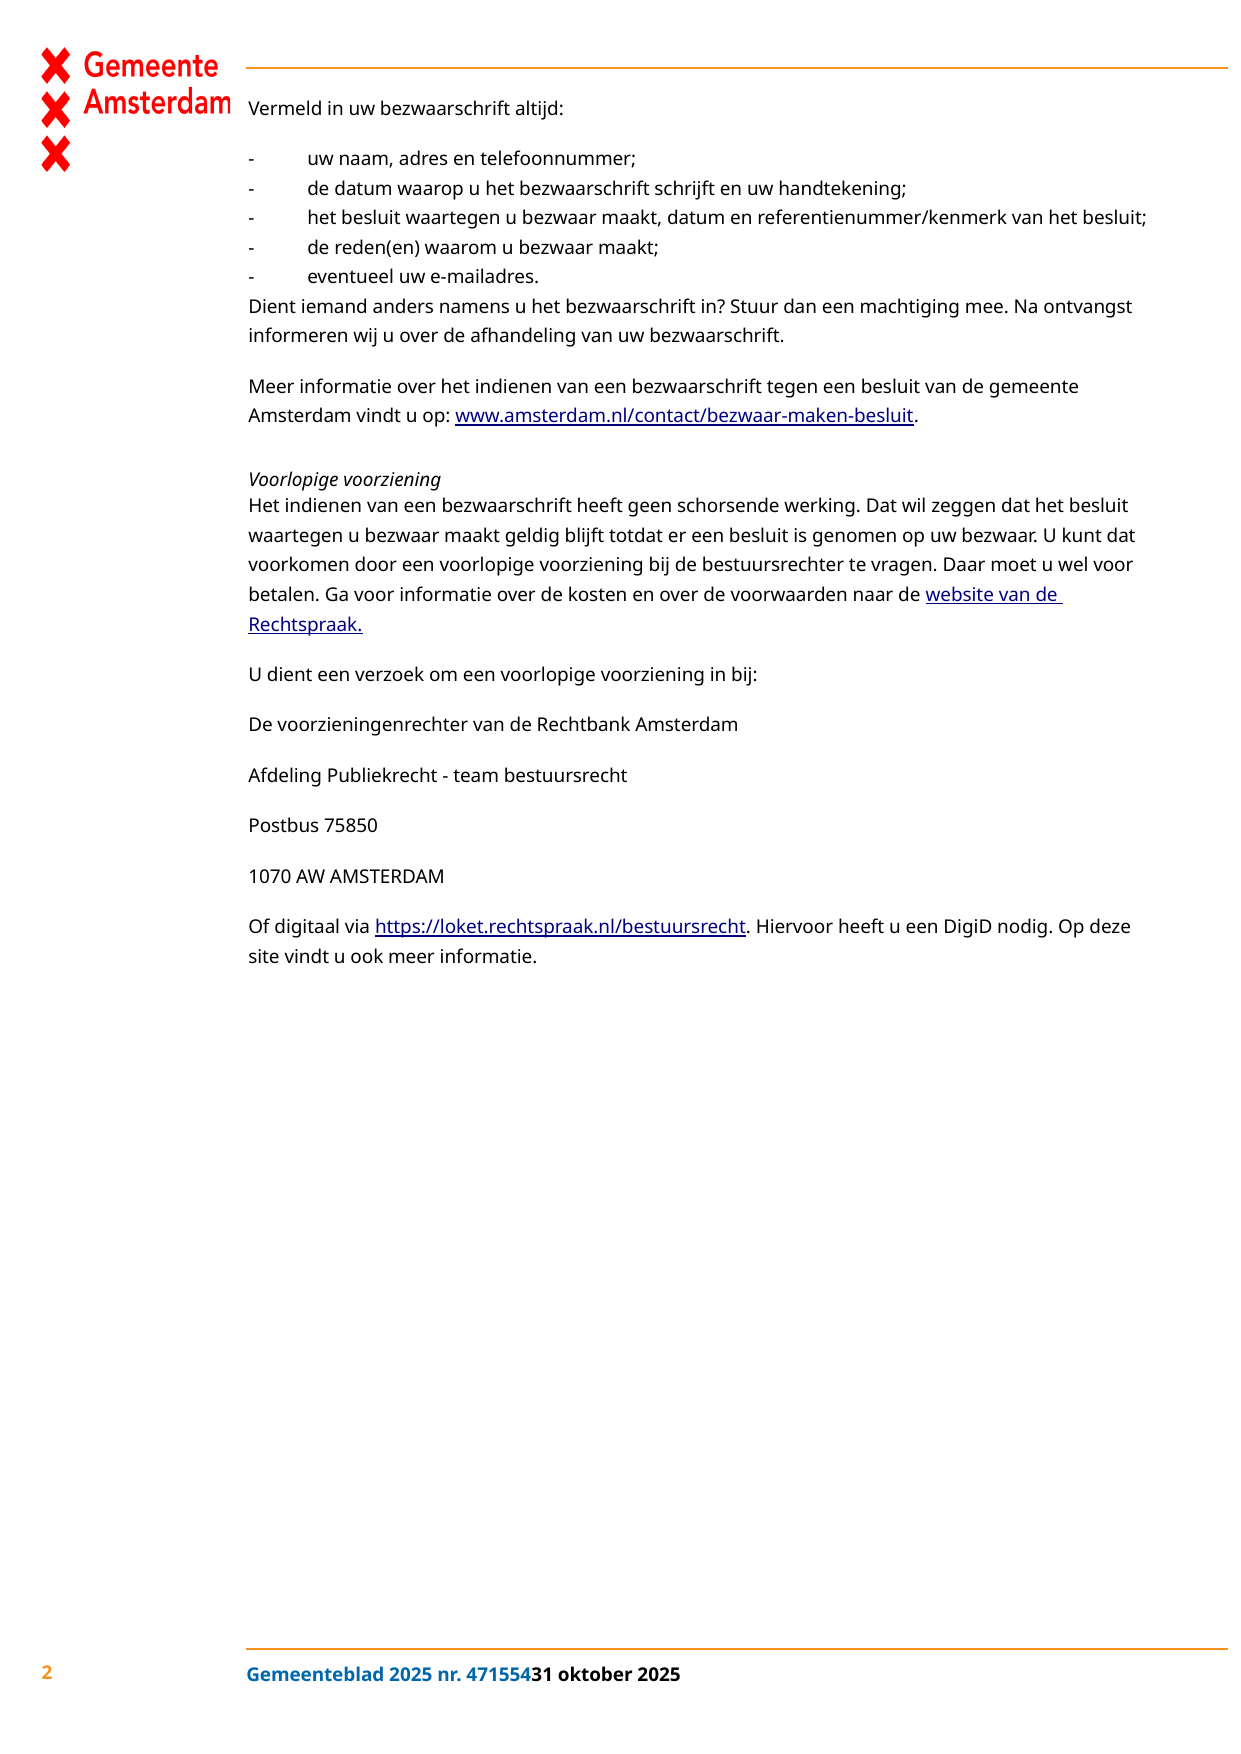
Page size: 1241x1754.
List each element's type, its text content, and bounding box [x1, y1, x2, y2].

picture [41, 47, 231, 172]
text Vermeld in uw bezwaarschrift altijd: [248, 95, 1152, 121]
text Postbus 75850 [248, 812, 1152, 838]
text Meer informatie over het indienen van een bezwaarschrift tegen een besluit van de gemeente Amsterdam vindt u op: www.amsterdam.nl/contact/bezwaar-maken-besluit. [248, 373, 1152, 428]
text U dient een verzoek om een voorlopige voorziening in bij: [248, 661, 1152, 687]
list de datum waarop u het bezwaarschrift schrijft en uw handtekening; [248, 175, 1152, 201]
text Voorlopige voorziening [248, 467, 1152, 492]
text De voorzieningenrechter van de Rechtbank Amsterdam [248, 712, 1152, 737]
text Of digitaal via https://loket.rechtspraak.nl/bestuursrecht. Hiervoor heeft u een DigiD nodig. Op deze site vindt u ook meer informatie. [248, 913, 1152, 968]
list eventueel uw e-mailadres. [248, 263, 1152, 289]
text Dient iemand anders namens u het bezwaarschrift in? Stuur dan een machtiging mee. Na ontvangst informeren wij u over de afhandeling van uw bezwaarschrift. [248, 293, 1152, 348]
text Afdeling Publiekrecht - team bestuursrecht [248, 762, 1152, 788]
text 1070 AW AMSTERDAM [248, 863, 1152, 888]
list de reden(en) waarom u bezwaar maakt; [248, 234, 1152, 260]
text Het indienen van een bezwaarschrift heeft geen schorsende werking. Dat wil zeggen dat het besluit waartegen u bezwaar maakt geldig blijft totdat er een besluit is genomen op uw bezwaar. U kunt dat voorkomen door een voorlopige voorziening bij de bestuursrechter te vragen. Daar moet u wel voor betalen. Ga voor informatie over de kosten en over de voorwaarden naar de website van de Rechtspraak. [248, 492, 1152, 636]
list het besluit waartegen u bezwaar maakt, datum en referentienummer/kenmerk van het besluit; [248, 204, 1152, 230]
list uw naam, adres en telefoonnummer; [248, 145, 1152, 171]
